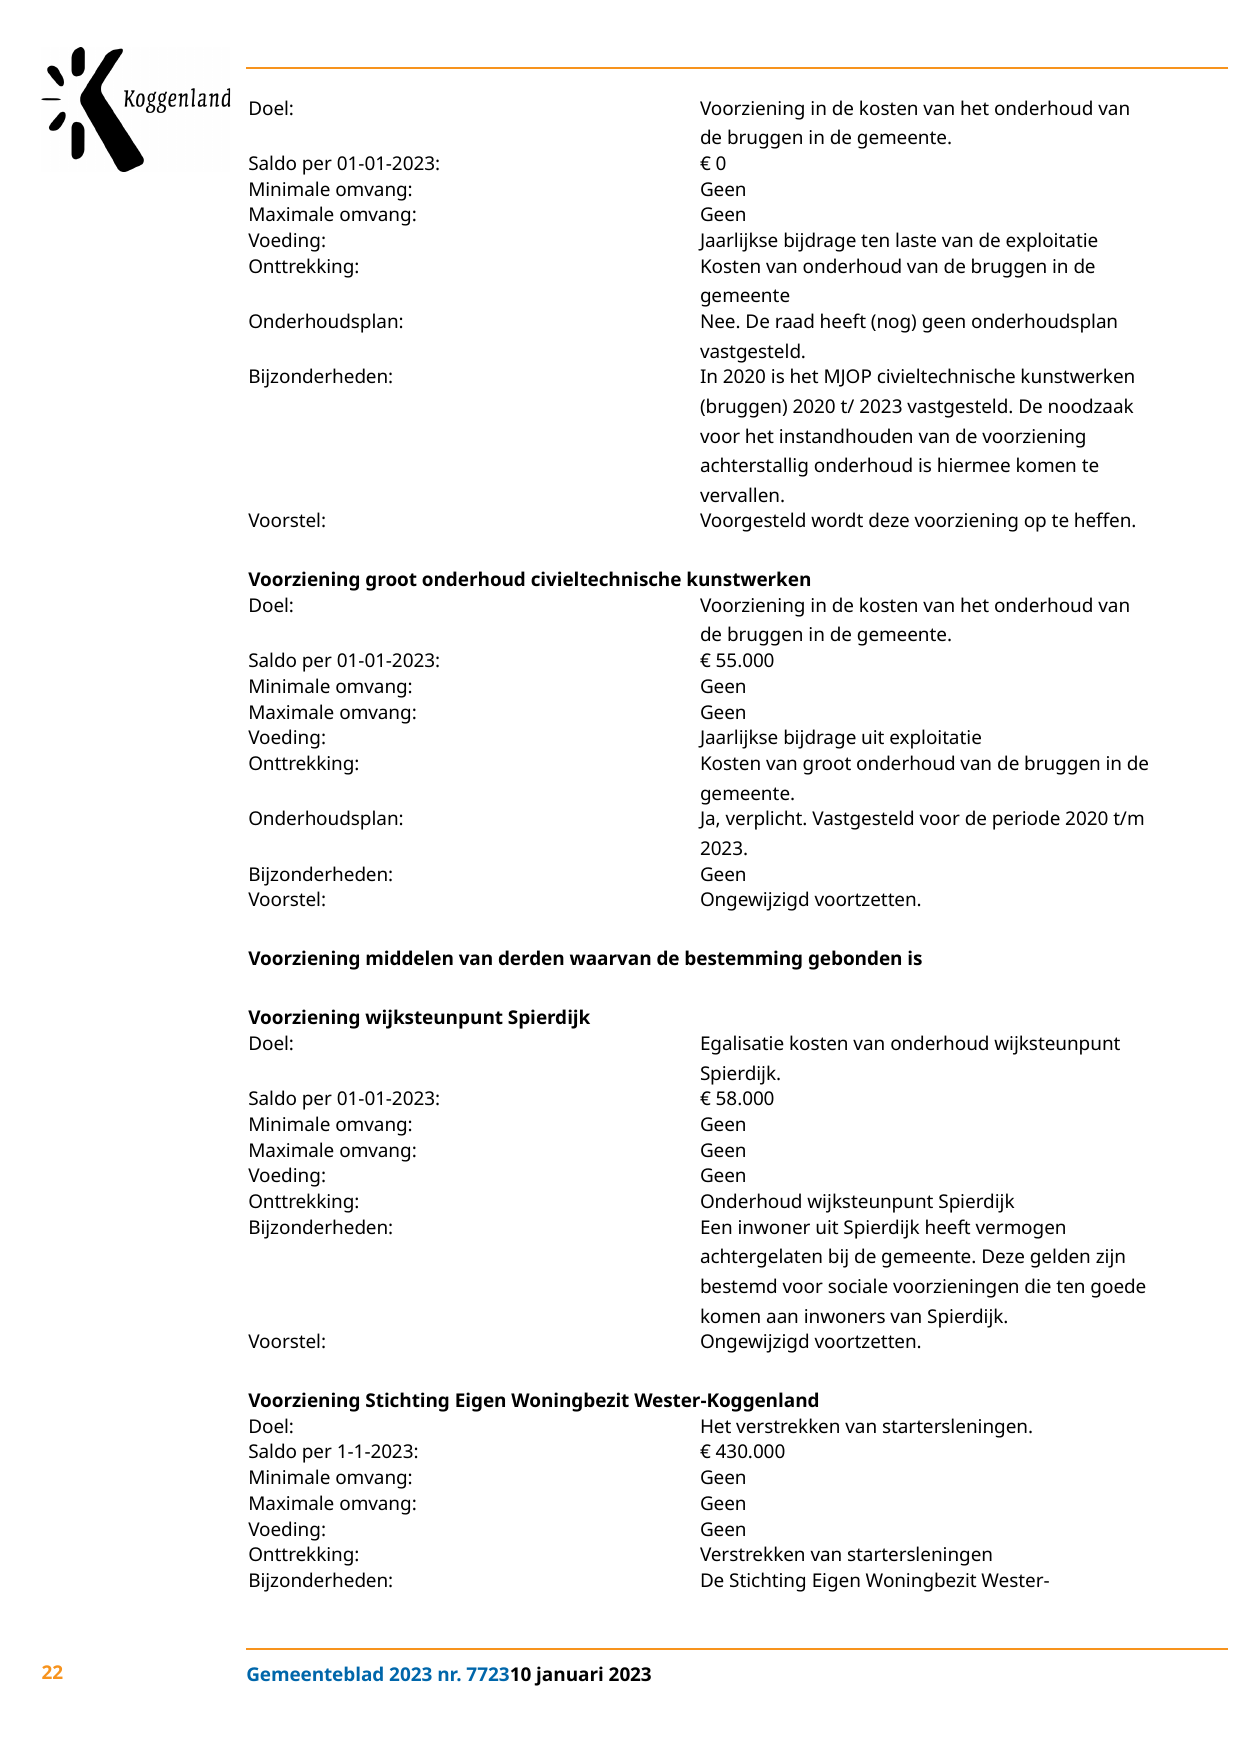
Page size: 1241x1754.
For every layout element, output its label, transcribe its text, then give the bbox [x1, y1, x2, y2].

table_cell Geen [700, 1516, 1152, 1542]
table_cell € 55.000 [700, 648, 1152, 673]
table_cell Onderhoudsplan: [248, 806, 700, 861]
table_cell Onttrekking: [248, 1542, 700, 1567]
table_cell Minimale omvang: [248, 176, 700, 202]
table_cell Bijzonderheden: [248, 861, 700, 887]
picture [41, 47, 231, 172]
table_cell Voorstel: [248, 887, 700, 912]
table_cell Bijzonderheden: [248, 1568, 700, 1593]
table_cell Voeding: [248, 1516, 700, 1542]
table_cell Voorziening in de kosten van het onderhoud van de bruggen in de gemeente. [700, 592, 1152, 647]
table_cell Doel: [248, 1413, 700, 1439]
table_cell Een inwoner uit Spierdijk heeft vermogen achtergelaten bij de gemeente. Deze gelden zijn bestemd voor sociale voorzieningen die ten goede komen aan inwoners van Spierdijk. [700, 1214, 1152, 1329]
table_header Voorziening groot onderhoud civieltechnische kunstwerken [248, 566, 1152, 592]
table_cell Verstrekken van startersleningen [700, 1542, 1152, 1567]
table_cell Het verstrekken van startersleningen. [700, 1413, 1152, 1439]
table_cell Nee. De raad heeft (nog) geen onderhoudsplan vastgesteld. [700, 308, 1152, 364]
table_header Voorziening Stichting Eigen Woningbezit Wester-Koggenland [248, 1387, 1152, 1413]
table_cell In 2020 is het MJOP civieltechnische kunstwerken (bruggen) 2020 t/ 2023 vastgesteld. De noodzaak voor het instandhouden van de voorziening achterstallig onderhoud is hiermee komen te vervallen. [700, 364, 1152, 508]
table_cell Geen [700, 176, 1152, 202]
table_cell € 430.000 [700, 1439, 1152, 1464]
table_cell Onttrekking: [248, 253, 700, 308]
table_cell Minimale omvang: [248, 1111, 700, 1137]
table_cell Maximale omvang: [248, 1490, 700, 1516]
table_cell Minimale omvang: [248, 673, 700, 699]
table_cell De Stichting Eigen Woningbezit Wester- [700, 1568, 1152, 1593]
table_cell Voorgesteld wordt deze voorziening op te heffen. [700, 508, 1152, 533]
table_cell Voorstel: [248, 508, 700, 533]
table_cell Jaarlijkse bijdrage uit exploitatie [700, 725, 1152, 750]
table_cell Maximale omvang: [248, 699, 700, 724]
table_cell Maximale omvang: [248, 1137, 700, 1163]
table_cell Saldo per 01-01-2023: [248, 150, 700, 176]
table_cell Minimale omvang: [248, 1465, 700, 1490]
table_cell Geen [700, 699, 1152, 724]
table_cell Maximale omvang: [248, 202, 700, 227]
table_cell Bijzonderheden: [248, 364, 700, 508]
table_cell Saldo per 01-01-2023: [248, 1086, 700, 1111]
table_cell Voorstel: [248, 1329, 700, 1354]
text Voorziening middelen van derden waarvan de bestemming gebonden is [248, 945, 1152, 971]
table_cell € 0 [700, 150, 1152, 176]
table_cell Kosten van onderhoud van de bruggen in de gemeente [700, 253, 1152, 308]
table_cell Saldo per 1-1-2023: [248, 1439, 700, 1464]
table_cell Ongewijzigd voortzetten. [700, 1329, 1152, 1354]
table_cell Voorziening in de kosten van het onderhoud van de bruggen in de gemeente. [700, 95, 1152, 150]
table_cell Voeding: [248, 1163, 700, 1188]
table_cell Doel: [248, 1030, 700, 1086]
table_cell Geen [700, 861, 1152, 887]
table_cell € 58.000 [700, 1086, 1152, 1111]
table_cell Ja, verplicht. Vastgesteld voor de periode 2020 t/m 2023. [700, 806, 1152, 861]
table_cell Geen [700, 1465, 1152, 1490]
table_cell Onttrekking: [248, 1189, 700, 1214]
table_cell Geen [700, 673, 1152, 699]
table_cell Geen [700, 1111, 1152, 1137]
table_cell Geen [700, 1163, 1152, 1188]
table_cell Jaarlijkse bijdrage ten laste van de exploitatie [700, 227, 1152, 253]
table_cell Voeding: [248, 725, 700, 750]
table_cell Doel: [248, 592, 700, 647]
table_cell Ongewijzigd voortzetten. [700, 887, 1152, 912]
table_cell Kosten van groot onderhoud van de bruggen in de gemeente. [700, 750, 1152, 806]
table_cell Geen [700, 1137, 1152, 1163]
table_cell Saldo per 01-01-2023: [248, 648, 700, 673]
table_cell Geen [700, 202, 1152, 227]
table_cell Onderhoudsplan: [248, 308, 700, 364]
table_cell Geen [700, 1490, 1152, 1516]
table_cell Voeding: [248, 227, 700, 253]
table_cell Egalisatie kosten van onderhoud wijksteunpunt Spierdijk. [700, 1030, 1152, 1086]
table_cell Onderhoud wijksteunpunt Spierdijk [700, 1189, 1152, 1214]
table_header Voorziening wijksteunpunt Spierdijk [248, 1005, 1152, 1030]
table_cell Onttrekking: [248, 750, 700, 806]
table_cell Bijzonderheden: [248, 1214, 700, 1329]
table_cell Doel: [248, 95, 700, 150]
